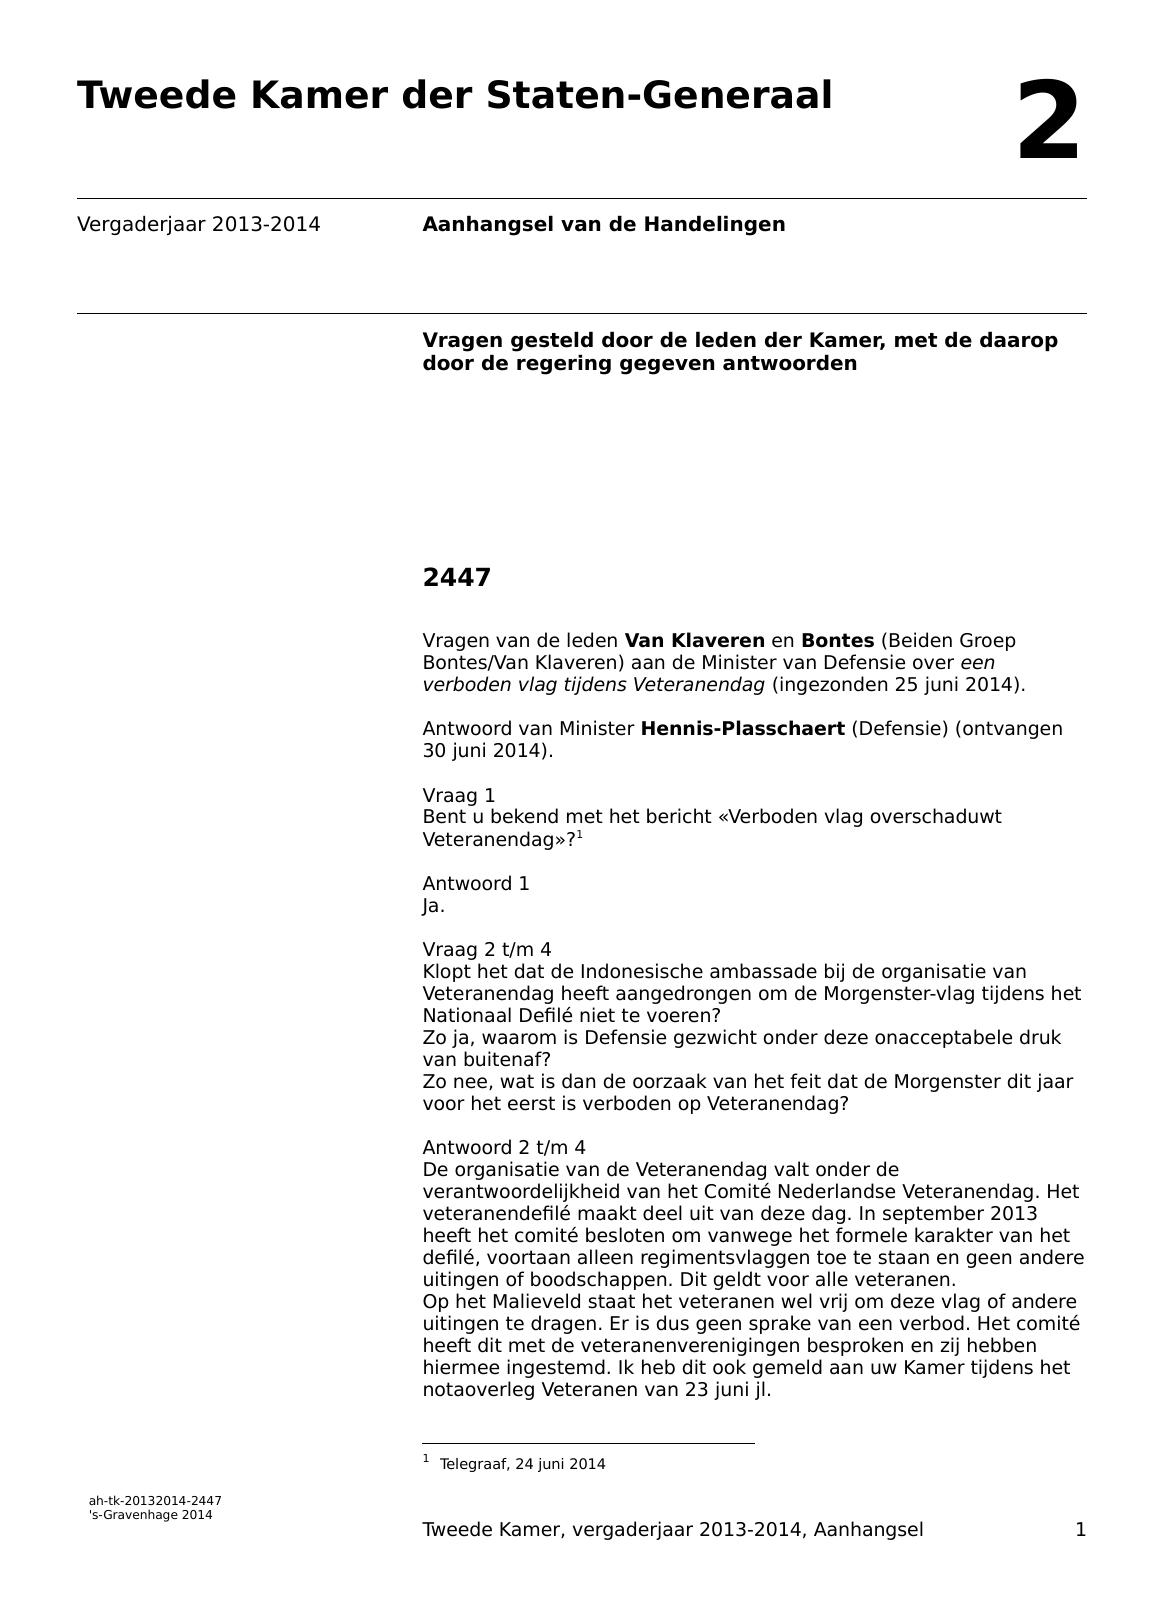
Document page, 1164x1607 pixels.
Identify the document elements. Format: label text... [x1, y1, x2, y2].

text De organisatie van de Veteranendag valt onder de verantwoordelijkheid van het Comité Nederlandse Veteranendag. Het veteranendefilé maakt deel uit van deze dag. In september 2013 heeft het comité besloten om vanwege het formele karakter van het defilé, voortaan alleen regimentsvlaggen toe te staan en geen andere uitingen of boodschappen. Dit geldt voor alle veteranen. [422, 1159, 1087, 1291]
text Telegraaf, 24 juni 2014 [422, 1452, 1087, 1474]
text 2447 [422, 563, 1087, 592]
table_header 2 [886, 59, 1087, 198]
text Vraag 2 t/m 4 [422, 939, 1087, 961]
text Antwoord 2 t/m 4 [422, 1137, 1087, 1159]
table_header Tweede Kamer der Staten-Generaal [77, 59, 886, 198]
text Op het Malieveld staat het veteranen wel vrij om deze vlag of andere uitingen te dragen. Er is dus geen sprake van een verbod. Het comité heeft dit met de veteranenverenigingen besproken en zij hebben hiermee ingestemd. Ik heb dit ook gemeld aan uw Kamer tijdens het notaoverleg Veteranen van 23 juni jl. [422, 1291, 1087, 1401]
text Zo nee, wat is dan de oorzaak van het feit dat de Morgenster dit jaar voor het eerst is verboden op Veteranendag? [422, 1071, 1087, 1114]
text Vraag 1 [422, 784, 1087, 806]
table_cell Aanhangsel van de Handelingen [422, 199, 1087, 313]
text Vragen van de leden Van Klaveren en Bontes (Beiden Groep Bontes/Van Klaveren) aan de Minister van Defensie over een verboden vlag tijdens Veteranendag (ingezonden 25 juni 2014). [422, 630, 1087, 696]
table_cell Vergaderjaar 2013-2014 [77, 199, 422, 313]
text ah-tk-20132014-2447 [88, 1494, 323, 1508]
text 's-Gravenhage 2014 [88, 1508, 323, 1522]
text Bent u bekend met het bericht «Verboden vlag overschaduwt Veteranendag»? [422, 806, 1087, 850]
text Ja. [422, 894, 1087, 917]
text Zo ja, waarom is Defensie gezwicht onder deze onacceptabele druk van buitenaf? [422, 1027, 1087, 1071]
table_cell [77, 314, 422, 375]
text Klopt het dat de Indonesische ambassade bij de organisatie van Veteranendag heeft aangedrongen om de Morgenster-vlag tijdens het Nationaal Defilé niet te voeren? [422, 961, 1087, 1027]
text Antwoord 1 [422, 873, 1087, 894]
text Antwoord van Minister Hennis-Plasschaert (Defensie) (ontvangen 30 juni 2014). [422, 718, 1087, 762]
table_cell Vragen gesteld door de leden der Kamer, met de daarop door de regering gegeven antwoorden [422, 314, 1087, 375]
